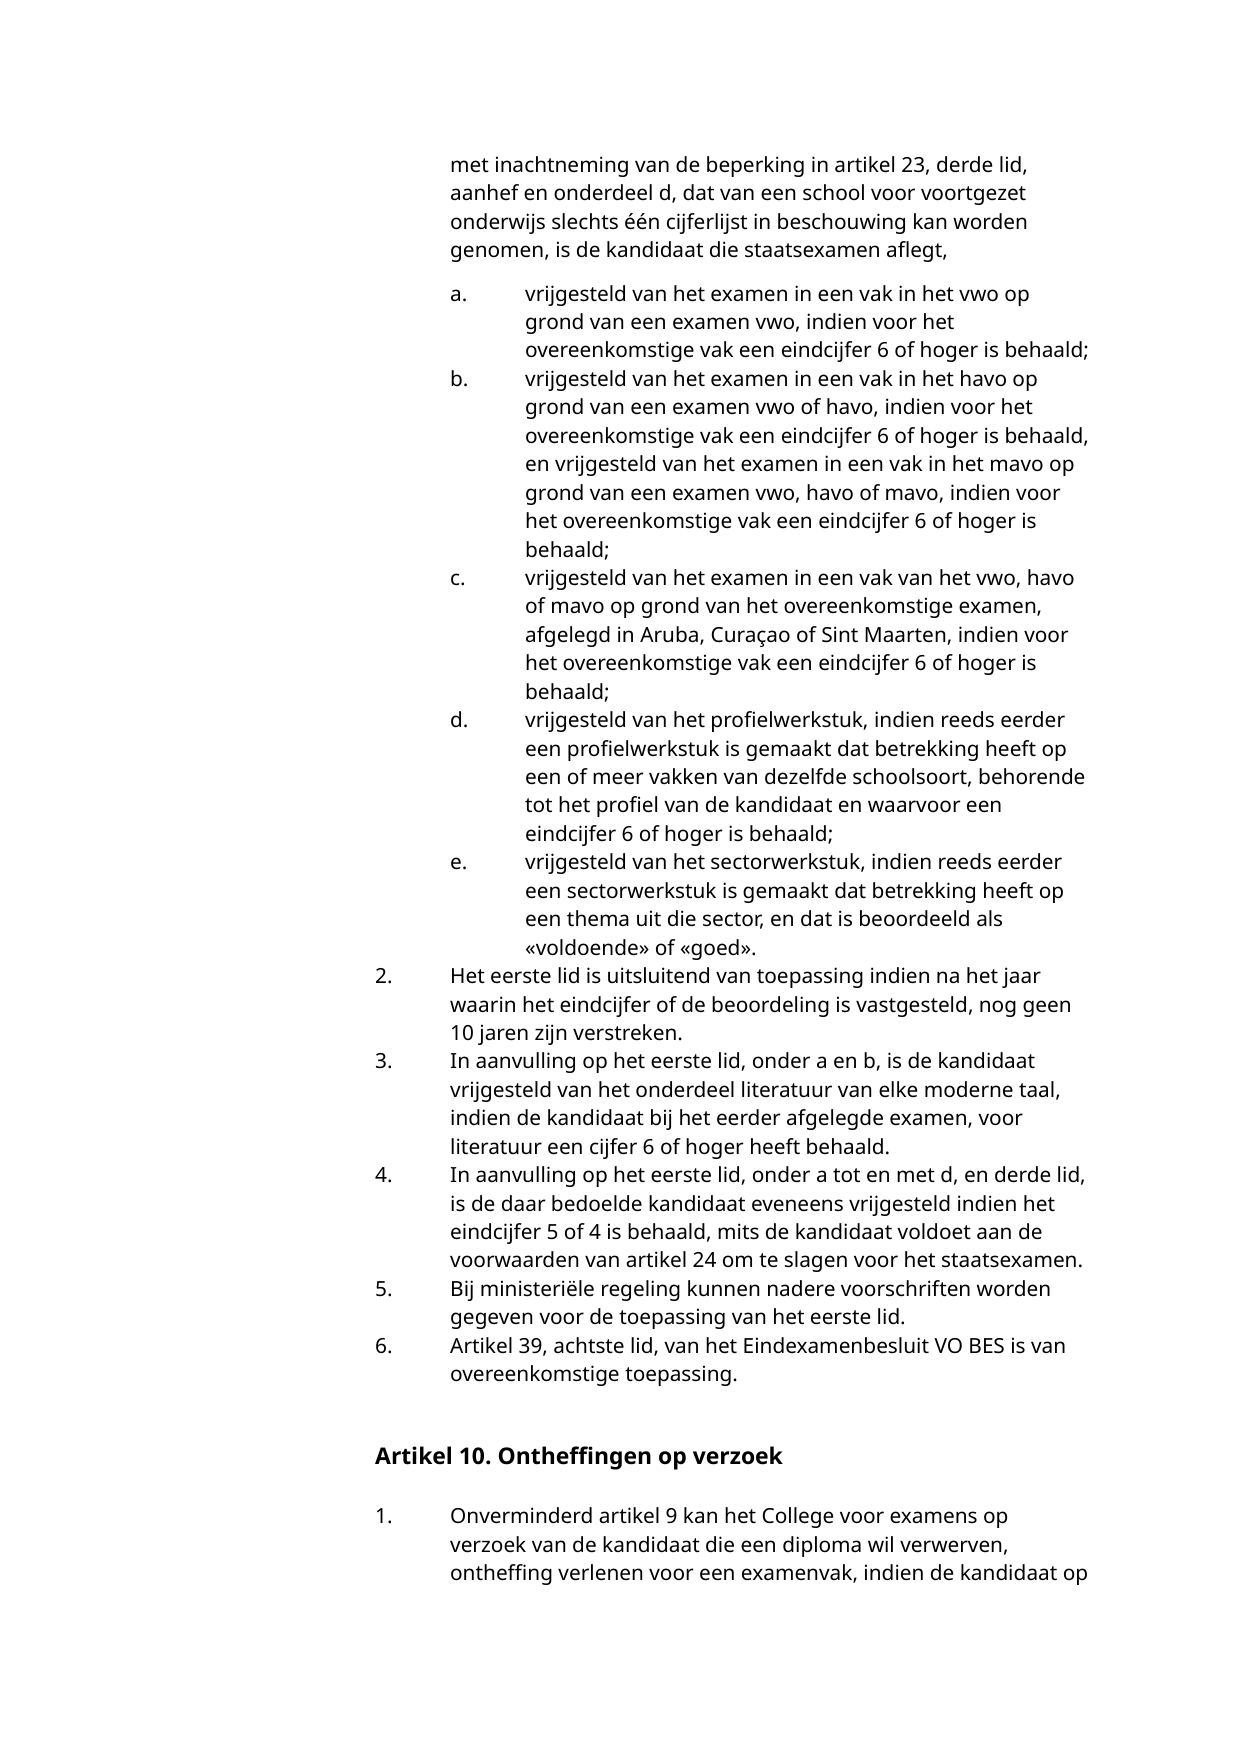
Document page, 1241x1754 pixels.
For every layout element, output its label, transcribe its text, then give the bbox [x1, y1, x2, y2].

list Bij ministeriële regeling kunnen nadere voorschriften worden gegeven voor de toepassing van het eerste lid. [375, 1274, 1090, 1331]
list met inachtneming van de beperking in artikel 23, derde lid, aanhef en onderdeel d, dat van een school voor voortgezet onderwijs slechts één cijferlijst in beschouwing kan worden genomen, is de kandidaat die staatsexamen aflegt, [375, 150, 1090, 264]
list Onverminderd artikel 9 kan het College voor examens op verzoek van de kandidaat die een diploma wil verwerven, ontheffing verlenen voor een examenvak, indien de kandidaat op [375, 1502, 1090, 1587]
list vrijgesteld van het sectorwerkstuk, indien reeds eerder een sectorwerkstuk is gemaakt dat betrekking heeft op een thema uit die sector, en dat is beoordeeld als «voldoende» of «goed». [450, 847, 1090, 961]
list vrijgesteld van het examen in een vak in het havo op grond van een examen vwo of havo, indien voor het overeenkomstige vak een eindcijfer 6 of hoger is behaald, en vrijgesteld van het examen in een vak in het mavo op grond van een examen vwo, havo of mavo, indien voor het overeenkomstige vak een eindcijfer 6 of hoger is behaald; [450, 364, 1090, 563]
subtitle Artikel 10. Ontheffingen op verzoek [375, 1440, 1090, 1472]
list vrijgesteld van het examen in een vak van het vwo, havo of mavo op grond van het overeenkomstige examen, afgelegd in Aruba, Curaçao of Sint Maarten, indien voor het overeenkomstige vak een eindcijfer 6 of hoger is behaald; [450, 563, 1090, 705]
list vrijgesteld van het profielwerkstuk, indien reeds eerder een profielwerkstuk is gemaakt dat betrekking heeft op een of meer vakken van dezelfde schoolsoort, behorende tot het profiel van de kandidaat en waarvoor een eindcijfer 6 of hoger is behaald; [450, 705, 1090, 847]
list In aanvulling op het eerste lid, onder a tot en met d, en derde lid, is de daar bedoelde kandidaat eveneens vrijgesteld indien het eindcijfer 5 of 4 is behaald, mits de kandidaat voldoet aan de voorwaarden van artikel 24 om te slagen voor het staatsexamen. [375, 1160, 1090, 1274]
list vrijgesteld van het examen in een vak in het vwo op grond van een examen vwo, indien voor het overeenkomstige vak een eindcijfer 6 of hoger is behaald; [450, 279, 1090, 364]
list In aanvulling op het eerste lid, onder a en b, is de kandidaat vrijgesteld van het onderdeel literatuur van elke moderne taal, indien de kandidaat bij het eerder afgelegde examen, voor literatuur een cijfer 6 of hoger heeft behaald. [375, 1047, 1090, 1160]
list Artikel 39, achtste lid, van het Eindexamenbesluit VO BES is van overeenkomstige toepassing. [375, 1331, 1090, 1388]
list Het eerste lid is uitsluitend van toepassing indien na het jaar waarin het eindcijfer of de beoordeling is vastgesteld, nog geen 10 jaren zijn verstreken. [375, 961, 1090, 1047]
